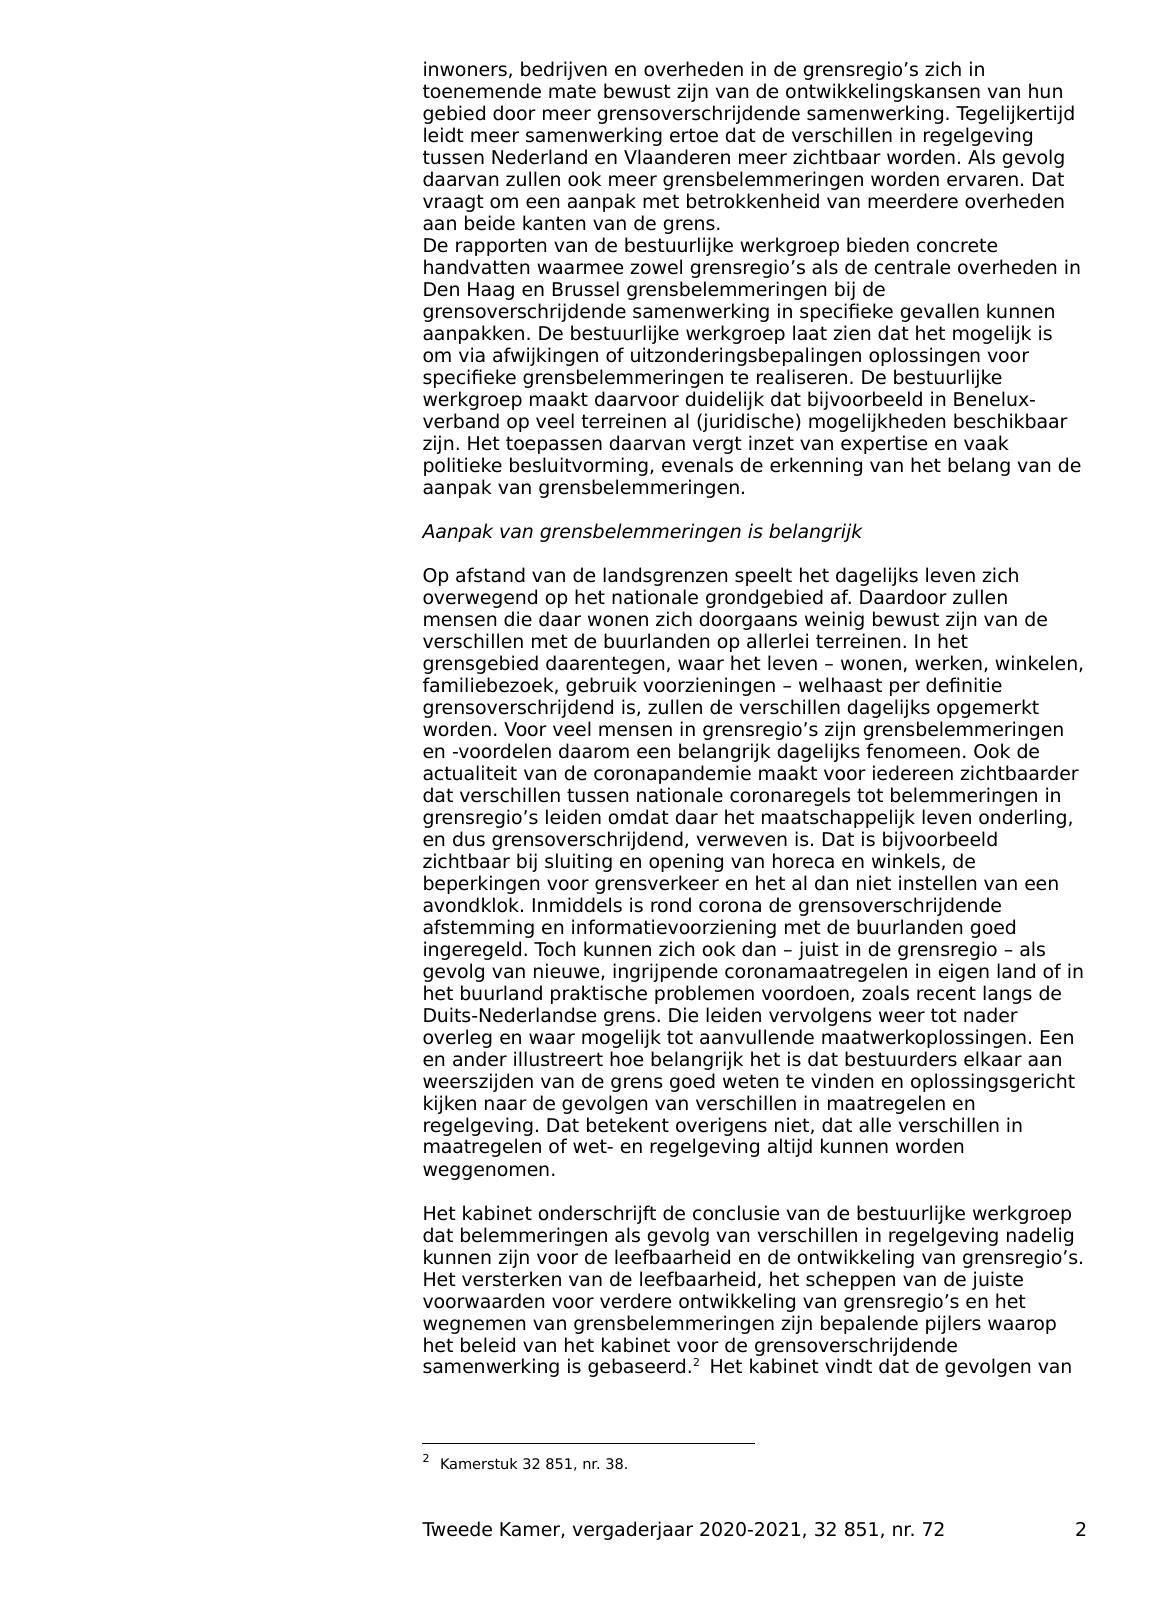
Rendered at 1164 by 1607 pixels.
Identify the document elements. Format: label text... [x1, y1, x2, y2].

subtitle Aanpak van grensbelemmeringen is belangrijk [422, 521, 1087, 543]
text De rapporten van de bestuurlijke werkgroep bieden concrete handvatten waarmee zowel grensregio’s als de centrale overheden in Den Haag en Brussel grensbelemmeringen bij de grensoverschrijdende samenwerking in specifieke gevallen kunnen aanpakken. De bestuurlijke werkgroep laat zien dat het mogelijk is om via afwijkingen of uitzonderingsbepalingen oplossingen voor specifieke grensbelemmeringen te realiseren. De bestuurlijke werkgroep maakt daarvoor duidelijk dat bijvoorbeeld in Benelux-verband op veel terreinen al (juridische) mogelijkheden beschikbaar zijn. Het toepassen daarvan vergt inzet van expertise en vaak politieke besluitvorming, evenals de erkenning van het belang van de aanpak van grensbelemmeringen. [422, 235, 1087, 499]
text Het kabinet onderschrijft de conclusie van de bestuurlijke werkgroep dat belemmeringen als gevolg van verschillen in regelgeving nadelig kunnen zijn voor de leefbaarheid en de ontwikkeling van grensregio’s. Het versterken van de leefbaarheid, het scheppen van de juiste voorwaarden voor verdere ontwikkeling van grensregio’s en het wegnemen van grensbelemmeringen zijn bepalende pijlers waarop het beleid van het kabinet voor de grensoverschrijdende samenwerking is gebaseerd. Het kabinet vindt dat de gevolgen van [422, 1203, 1087, 1378]
text inwoners, bedrijven en overheden in de grensregio’s zich in toenemende mate bewust zijn van de ontwikkelingskansen van hun gebied door meer grensoverschrijdende samenwerking. Tegelijkertijd leidt meer samenwerking ertoe dat de verschillen in regelgeving tussen Nederland en Vlaanderen meer zichtbaar worden. Als gevolg daarvan zullen ook meer grensbelemmeringen worden ervaren. Dat vraagt om een aanpak met betrokkenheid van meerdere overheden aan beide kanten van de grens. [422, 59, 1087, 235]
text Op afstand van de landsgrenzen speelt het dagelijks leven zich overwegend op het nationale grondgebied af. Daardoor zullen mensen die daar wonen zich doorgaans weinig bewust zijn van de verschillen met de buurlanden op allerlei terreinen. In het grensgebied daarentegen, waar het leven – wonen, werken, winkelen, familiebezoek, gebruik voorzieningen – welhaast per definitie grensoverschrijdend is, zullen de verschillen dagelijks opgemerkt worden. Voor veel mensen in grensregio’s zijn grensbelemmeringen en -voordelen daarom een belangrijk dagelijks fenomeen. Ook de actualiteit van de coronapandemie maakt voor iedereen zichtbaarder dat verschillen tussen nationale coronaregels tot belemmeringen in grensregio’s leiden omdat daar het maatschappelijk leven onderling, en dus grensoverschrijdend, verweven is. Dat is bijvoorbeeld zichtbaar bij sluiting en opening van horeca en winkels, de beperkingen voor grensverkeer en het al dan niet instellen van een avondklok. Inmiddels is rond corona de grensoverschrijdende afstemming en informatievoorziening met de buurlanden goed ingeregeld. Toch kunnen zich ook dan – juist in de grensregio – als gevolg van nieuwe, ingrijpende coronamaatregelen in eigen land of in het buurland praktische problemen voordoen, zoals recent langs de Duits-Nederlandse grens. Die leiden vervolgens weer tot nader overleg en waar mogelijk tot aanvullende maatwerkoplossingen. Een en ander illustreert hoe belangrijk het is dat bestuurders elkaar aan weerszijden van de grens goed weten te vinden en oplossingsgericht kijken naar de gevolgen van verschillen in maatregelen en regelgeving. Dat betekent overigens niet, dat alle verschillen in maatregelen of wet- en regelgeving altijd kunnen worden weggenomen. [422, 565, 1087, 1180]
text Kamerstuk 32 851, nr. 38. [422, 1452, 1087, 1474]
